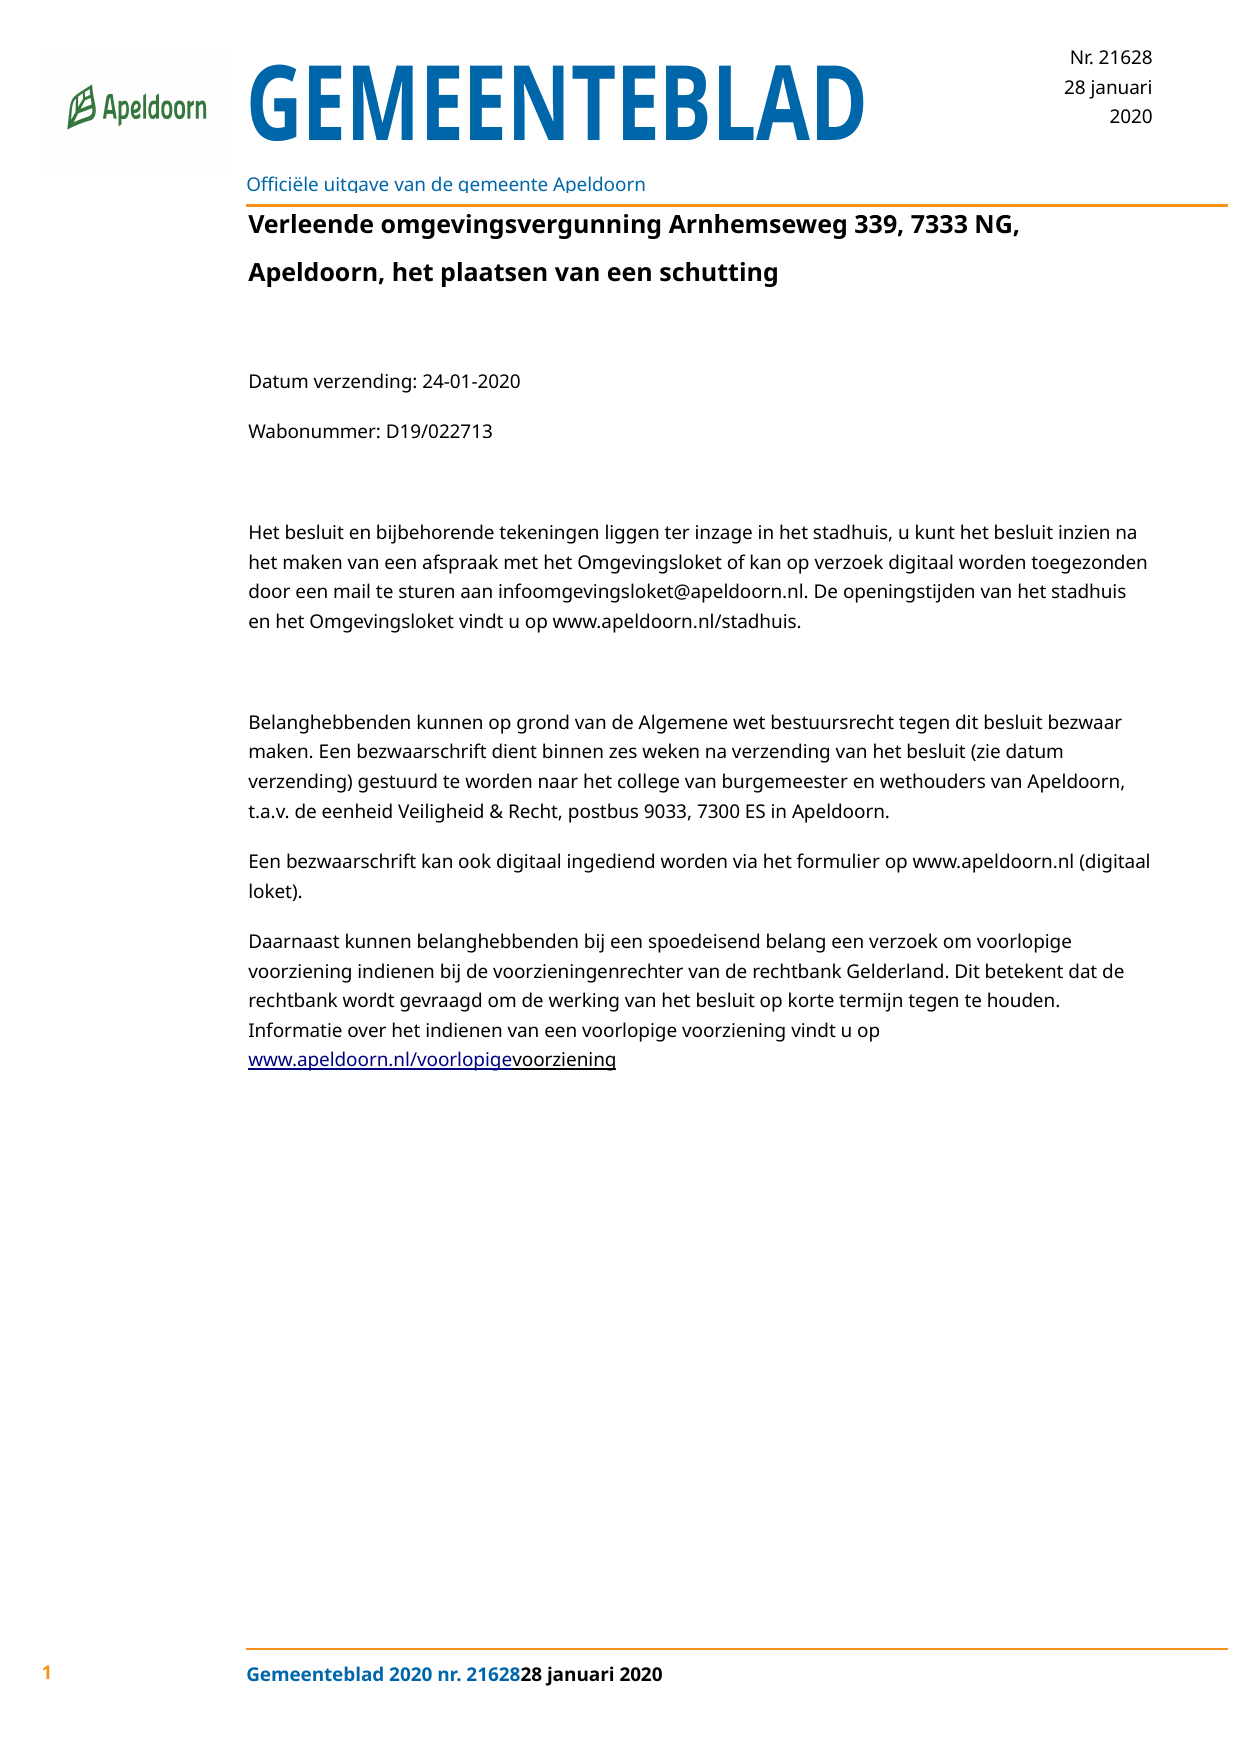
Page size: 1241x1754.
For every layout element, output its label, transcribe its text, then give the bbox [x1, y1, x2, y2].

picture [41, 47, 231, 172]
text Het besluit en bijbehorende tekeningen liggen ter inzage in het stadhuis, u kunt het besluit inzien na het maken van een afspraak met het Omgevingsloket of kan op verzoek digitaal worden toegezonden door een mail te sturen aan infoomgevingsloket@apeldoorn.nl. De openingstijden van het stadhuis en het Omgevingsloket vindt u op www.apeldoorn.nl/stadhuis. [248, 519, 1152, 634]
text Wabonummer: D19/022713 [248, 419, 1152, 444]
text Daarnaast kunnen belanghebbenden bij een spoedeisend belang een verzoek om voorlopige voorziening indienen bij de voorzieningenrechter van de rechtbank Gelderland. Dit betekent dat de rechtbank wordt gevraagd om de werking van het besluit op korte termijn tegen te houden. Informatie over het indienen van een voorlopige voorziening vindt u op www.apeldoorn.nl/voorlopigevoorziening [248, 928, 1152, 1072]
text Een bezwaarschrift kan ook digitaal ingediend worden via het formulier op www.apeldoorn.nl (digitaal loket). [248, 848, 1152, 904]
text Verleende omgevingsvergunning Arnhemseweg 339, 7333 NG, Apeldoorn, het plaatsen van een schutting [248, 207, 1152, 288]
text Belanghebbenden kunnen op grond van de Algemene wet bestuursrecht tegen dit besluit bezwaar maken. Een bezwaarschrift dient binnen zes weken na verzending van het besluit (zie datum verzending) gestuurd te worden naar het college van burgemeester en wethouders van Apeldoorn, t.a.v. de eenheid Veiligheid & Recht, postbus 9033, 7300 ES in Apeldoorn. [248, 709, 1152, 824]
text Datum verzending: 24-01-2020 [248, 368, 1152, 394]
